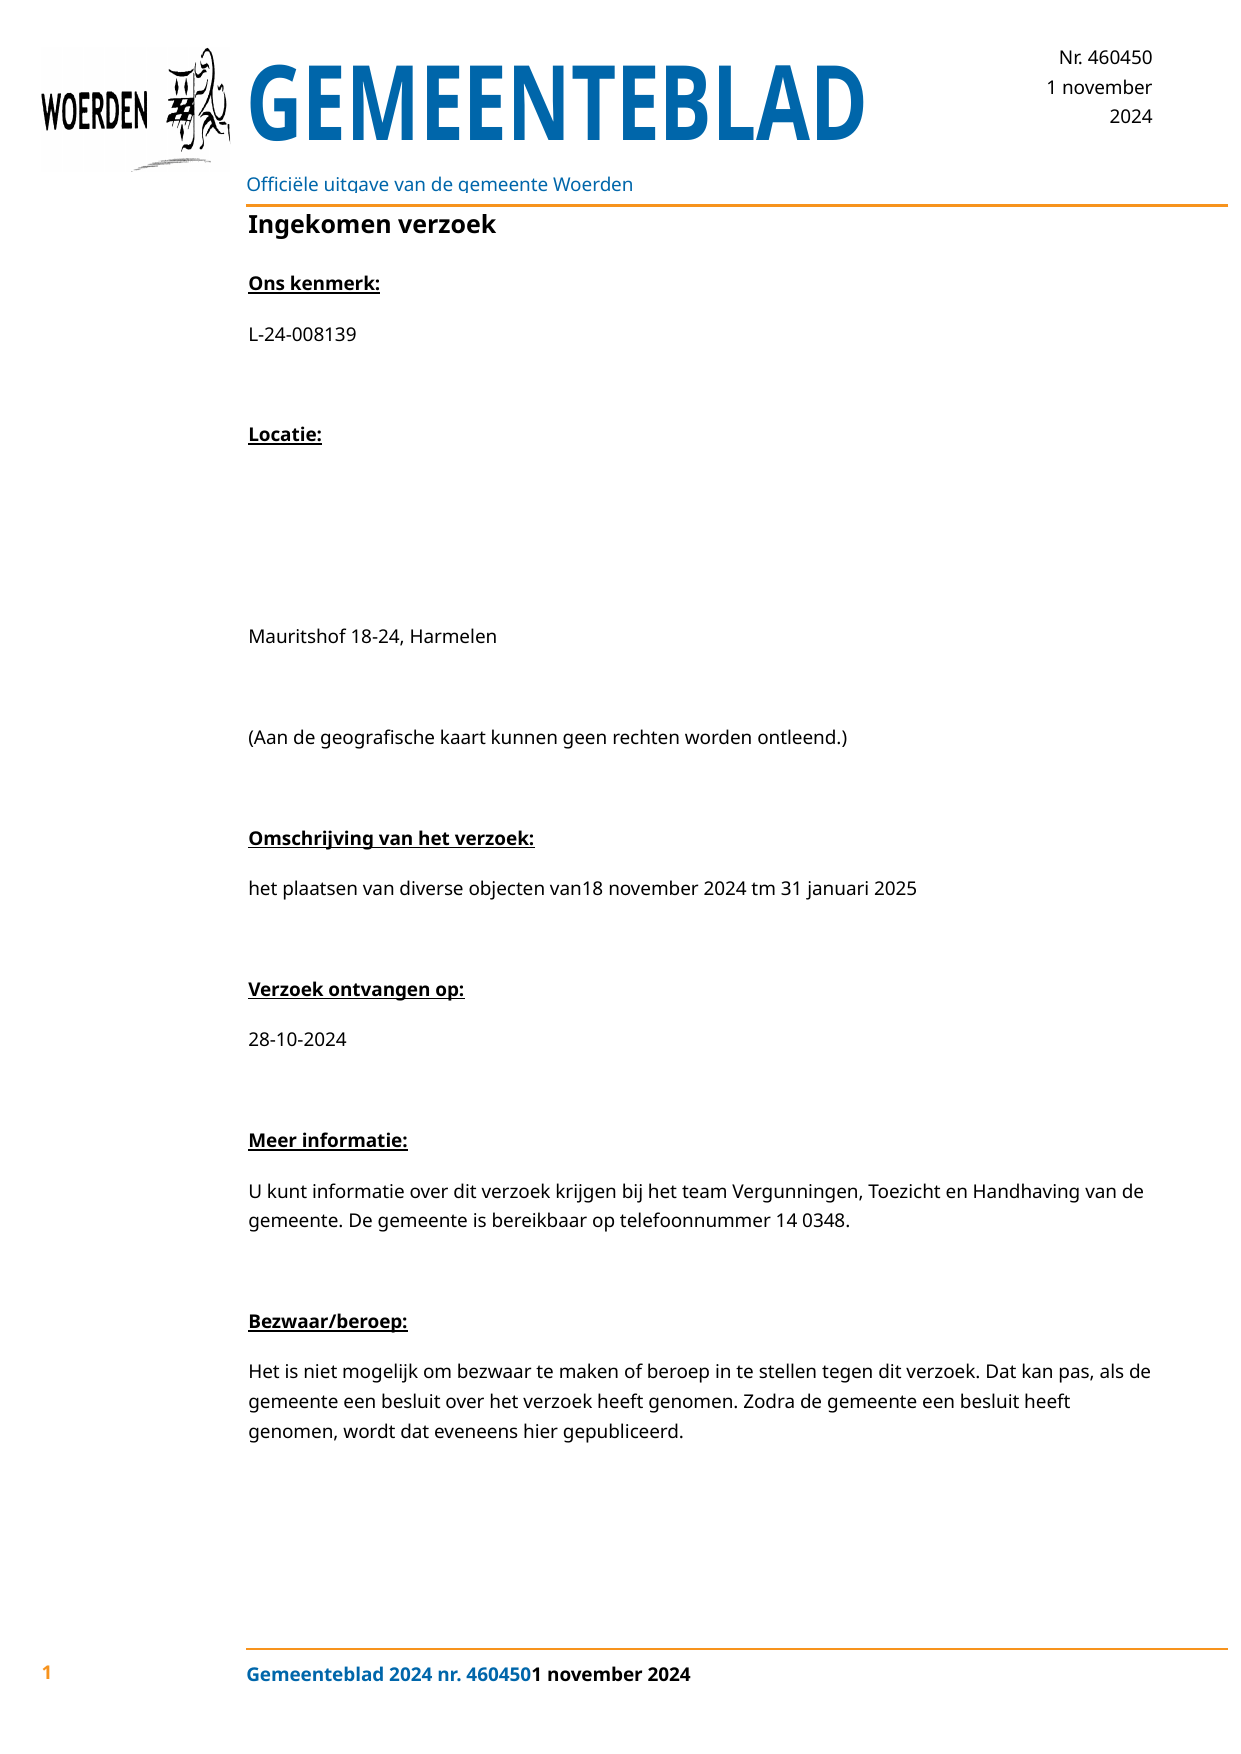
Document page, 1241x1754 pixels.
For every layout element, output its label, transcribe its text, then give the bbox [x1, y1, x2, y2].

text Omschrijving van het verzoek: [248, 825, 1152, 851]
text Verzoek ontvangen op: [248, 976, 1152, 1002]
text Locatie: [248, 422, 1152, 447]
text (Aan de geografische kaart kunnen geen rechten worden ontleend.) [248, 724, 1152, 750]
text U kunt informatie over dit verzoek krijgen bij het team Vergunningen, Toezicht en Handhaving van de gemeente. De gemeente is bereikbaar op telefoonnummer 14 0348. [248, 1178, 1152, 1233]
text het plaatsen van diverse objecten van18 november 2024 tm 31 januari 2025 [248, 875, 1152, 901]
text Bezwaar/beroep: [248, 1308, 1152, 1334]
text Mauritshof 18-24, Harmelen [248, 623, 1152, 649]
text Het is niet mogelijk om bezwaar te maken of beroep in te stellen tegen dit verzoek. Dat kan pas, als de gemeente een besluit over het verzoek heeft genomen. Zodra de gemeente een besluit heeft genomen, wordt dat eveneens hier gepubliceerd. [248, 1359, 1152, 1443]
picture [41, 47, 231, 172]
text Ons kenmerk: [248, 270, 1152, 296]
text 28-10-2024 [248, 1027, 1152, 1052]
text Ingekomen verzoek [248, 207, 1152, 241]
text L-24-008139 [248, 321, 1152, 346]
text Meer informatie: [248, 1127, 1152, 1153]
